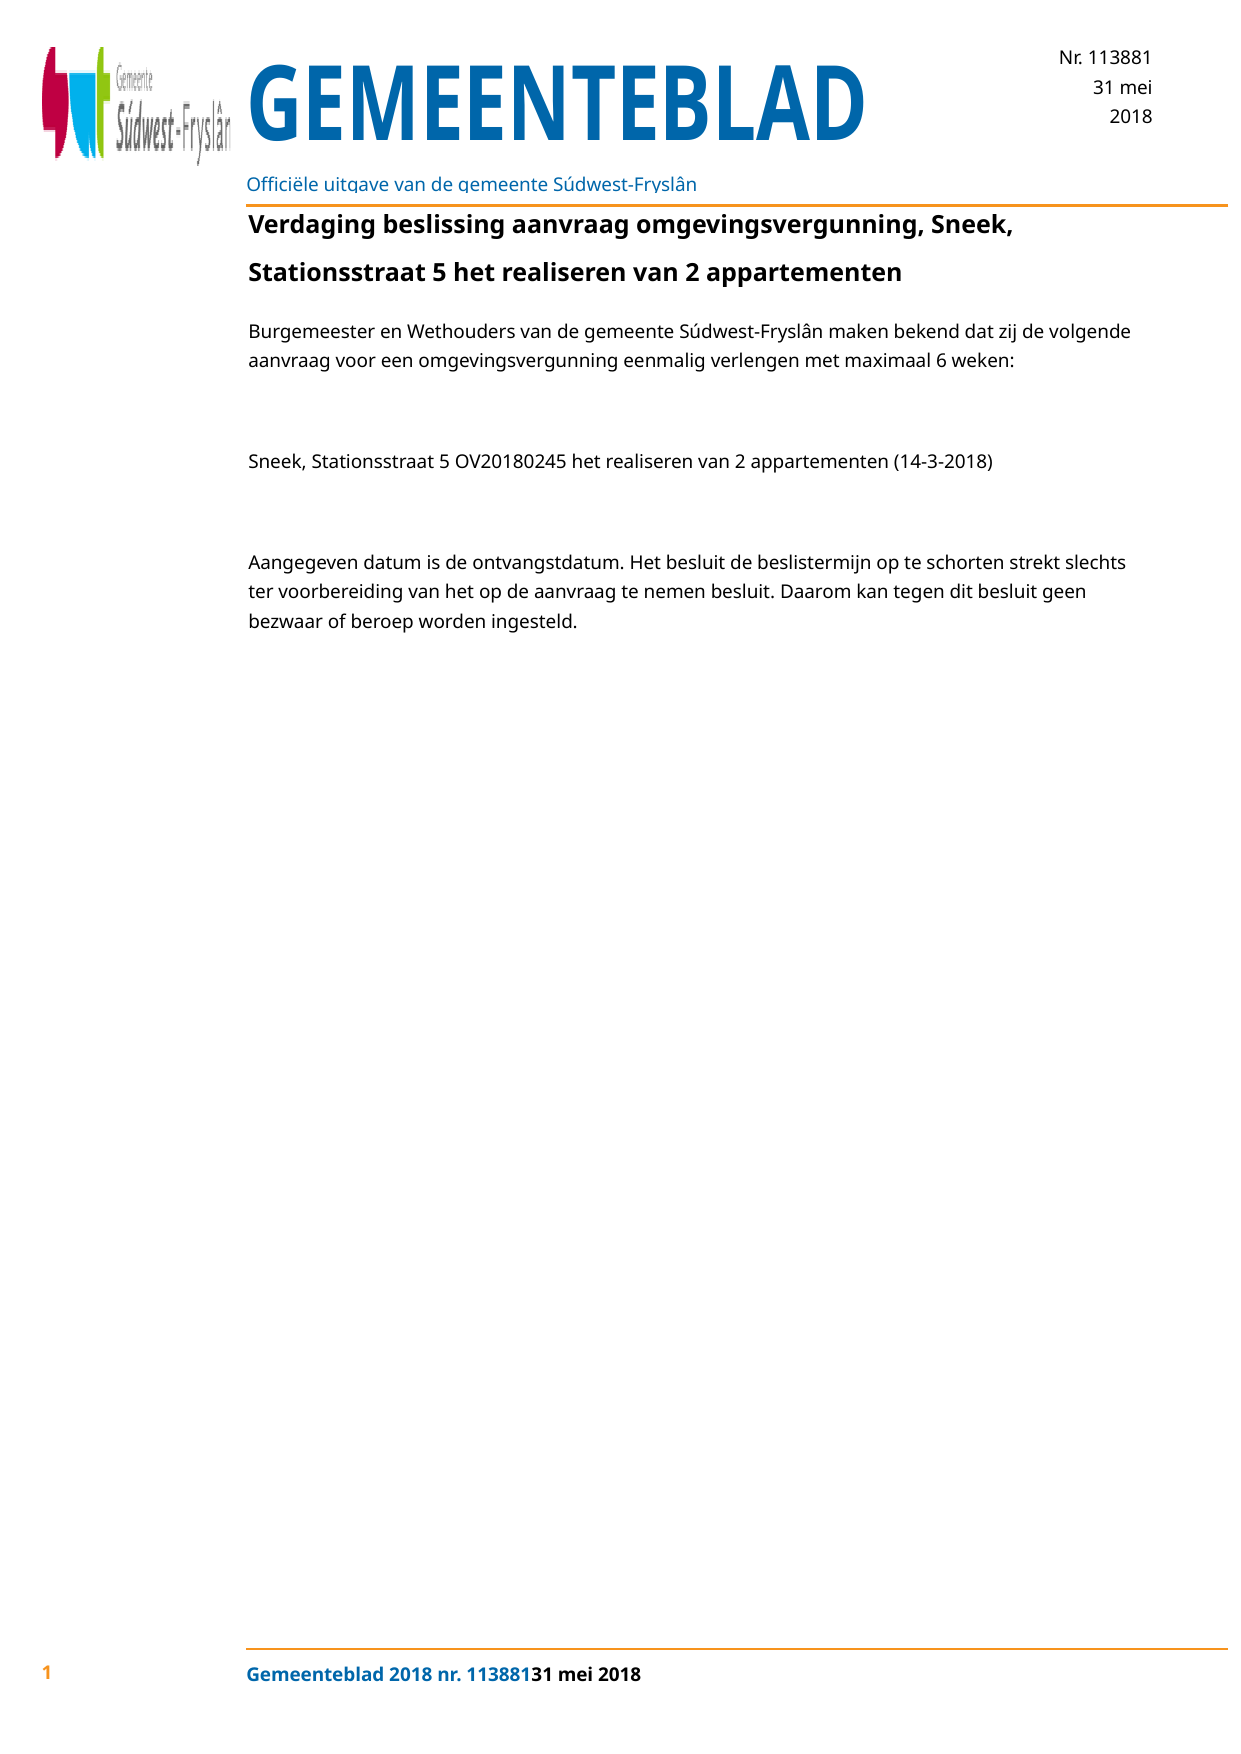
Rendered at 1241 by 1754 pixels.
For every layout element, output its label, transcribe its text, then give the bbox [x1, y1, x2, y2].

text Sneek, Stationsstraat 5 OV20180245 het realiseren van 2 appartementen (14-3-2018) [248, 448, 1152, 474]
picture [41, 47, 231, 172]
text Verdaging beslissing aanvraag omgevingsvergunning, Sneek, Stationsstraat 5 het realiseren van 2 appartementen [248, 207, 1152, 288]
text Aangegeven datum is de ontvangstdatum. Het besluit de beslistermijn op te schorten strekt slechts ter voorbereiding van het op de aanvraag te nemen besluit. Daarom kan tegen dit besluit geen bezwaar of beroep worden ingesteld. [248, 549, 1152, 634]
text Burgemeester en Wethouders van de gemeente Súdwest-Fryslân maken bekend dat zij de volgende aanvraag voor een omgevingsvergunning eenmalig verlengen met maximaal 6 weken: [248, 318, 1152, 373]
